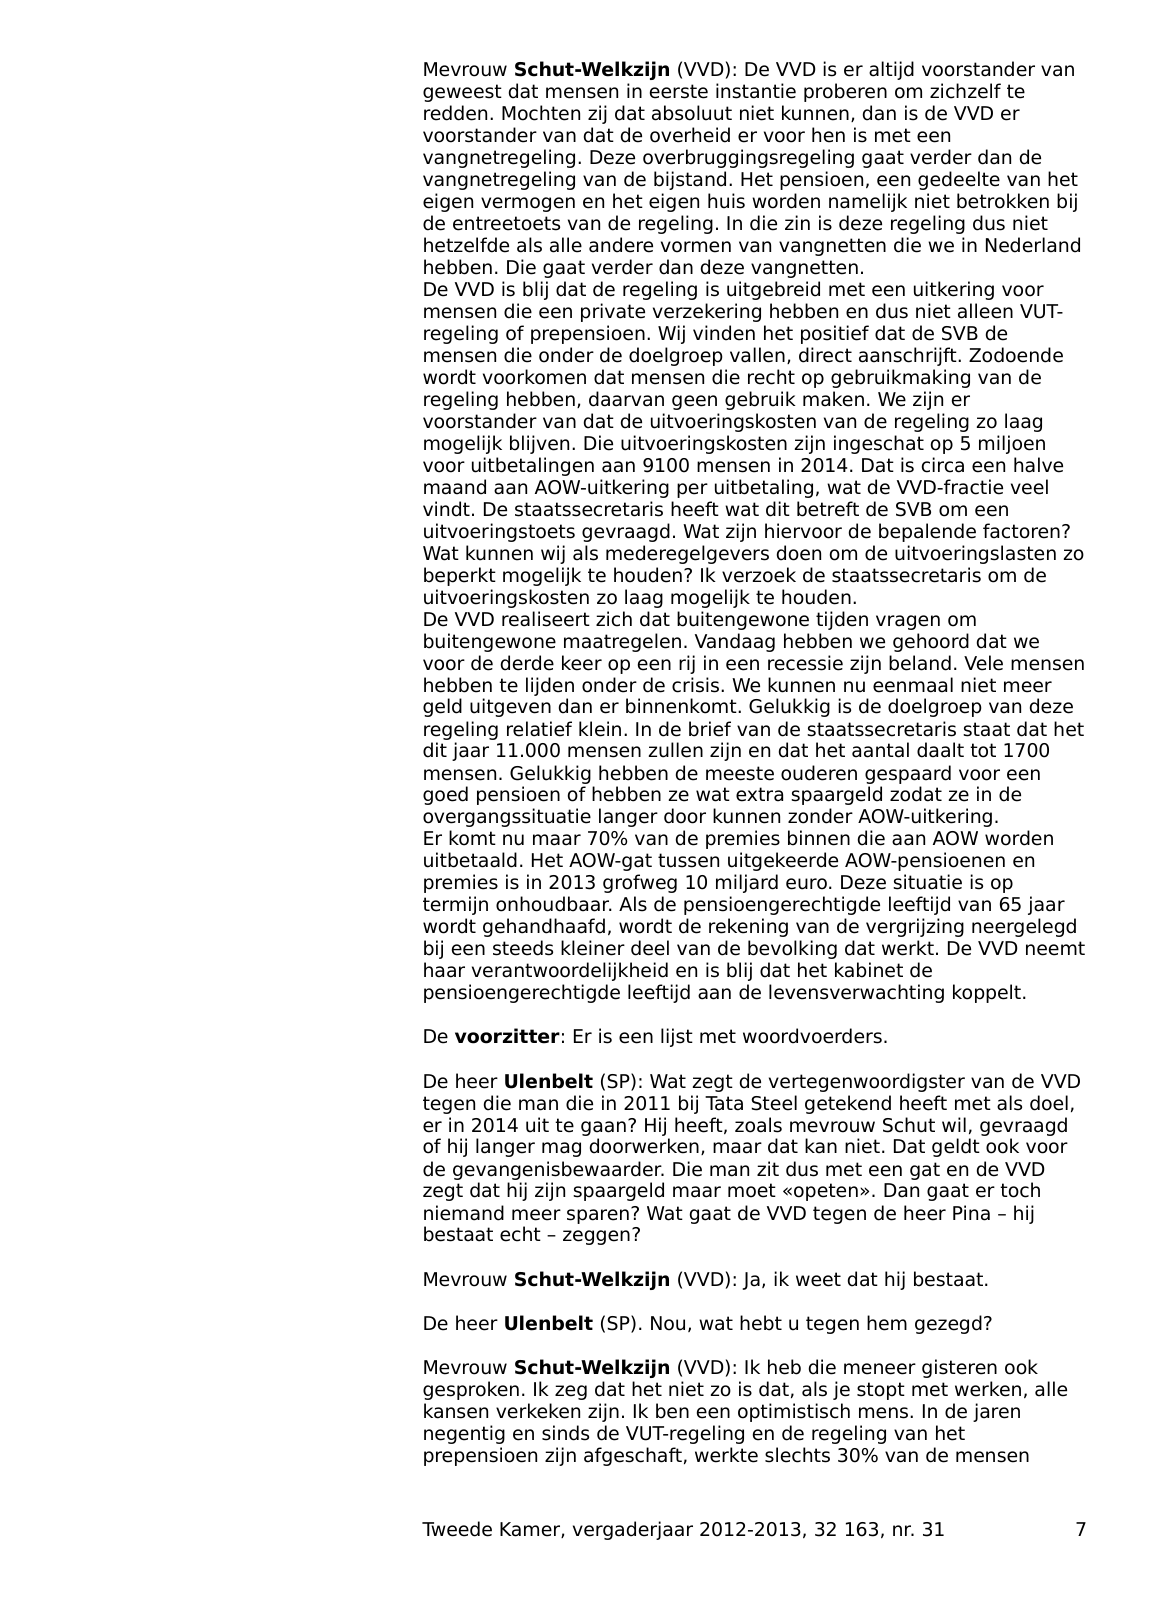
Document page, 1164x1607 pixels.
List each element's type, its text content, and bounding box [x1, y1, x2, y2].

text Er komt nu maar 70% van de premies binnen die aan AOW worden uitbetaald. Het AOW-gat tussen uitgekeerde AOW-pensioenen en premies is in 2013 grofweg 10 miljard euro. Deze situatie is op termijn onhoudbaar. Als de pensioengerechtigde leeftijd van 65 jaar wordt gehandhaafd, wordt de rekening van de vergrijzing neergelegd bij een steeds kleiner deel van de bevolking dat werkt. De VVD neemt haar verantwoordelijkheid en is blij dat het kabinet de pensioengerechtigde leeftijd aan de levensverwachting koppelt. [422, 828, 1087, 1004]
text Mevrouw Schut-Welkzijn (VVD): Ik heb die meneer gisteren ook gesproken. Ik zeg dat het niet zo is dat, als je stopt met werken, alle kansen verkeken zijn. Ik ben een optimistisch mens. In de jaren negentig en sinds de VUT-regeling en de regeling van het prepensioen zijn afgeschaft, werkte slechts 30% van de mensen [422, 1357, 1087, 1467]
text Mevrouw Schut-Welkzijn (VVD): Ja, ik weet dat hij bestaat. [422, 1268, 1087, 1291]
text De voorzitter: Er is een lijst met woordvoerders. [422, 1026, 1087, 1048]
text De VVD is blij dat de regeling is uitgebreid met een uitkering voor mensen die een private verzekering hebben en dus niet alleen VUT-regeling of prepensioen. Wij vinden het positief dat de SVB de mensen die onder de doelgroep vallen, direct aanschrijft. Zodoende wordt voorkomen dat mensen die recht op gebruikmaking van de regeling hebben, daarvan geen gebruik maken. We zijn er voorstander van dat de uitvoeringskosten van de regeling zo laag mogelijk blijven. Die uitvoeringskosten zijn ingeschat op 5 miljoen voor uitbetalingen aan 9100 mensen in 2014. Dat is circa een halve maand aan AOW-uitkering per uitbetaling, wat de VVD-fractie veel vindt. De staatssecretaris heeft wat dit betreft de SVB om een uitvoeringstoets gevraagd. Wat zijn hiervoor de bepalende factoren? Wat kunnen wij als mederegelgevers doen om de uitvoeringslasten zo beperkt mogelijk te houden? Ik verzoek de staatssecretaris om de uitvoeringskosten zo laag mogelijk te houden. [422, 279, 1087, 608]
text De heer Ulenbelt (SP): Wat zegt de vertegenwoordigster van de VVD tegen die man die in 2011 bij Tata Steel getekend heeft met als doel, er in 2014 uit te gaan? Hij heeft, zoals mevrouw Schut wil, gevraagd of hij langer mag doorwerken, maar dat kan niet. Dat geldt ook voor de gevangenisbewaarder. Die man zit dus met een gat en de VVD zegt dat hij zijn spaargeld maar moet «opeten». Dan gaat er toch niemand meer sparen? Wat gaat de VVD tegen de heer Pina – hij bestaat echt – zeggen? [422, 1071, 1087, 1246]
text De heer Ulenbelt (SP). Nou, wat hebt u tegen hem gezegd? [422, 1313, 1087, 1335]
text Mevrouw Schut-Welkzijn (VVD): De VVD is er altijd voorstander van geweest dat mensen in eerste instantie proberen om zichzelf te redden. Mochten zij dat absoluut niet kunnen, dan is de VVD er voorstander van dat de overheid er voor hen is met een vangnetregeling. Deze overbruggingsregeling gaat verder dan de vangnetregeling van de bijstand. Het pensioen, een gedeelte van het eigen vermogen en het eigen huis worden namelijk niet betrokken bij de entreetoets van de regeling. In die zin is deze regeling dus niet hetzelfde als alle andere vormen van vangnetten die we in Nederland hebben. Die gaat verder dan deze vangnetten. [422, 59, 1087, 279]
text De VVD realiseert zich dat buitengewone tijden vragen om buitengewone maatregelen. Vandaag hebben we gehoord dat we voor de derde keer op een rij in een recessie zijn beland. Vele mensen hebben te lijden onder de crisis. We kunnen nu eenmaal niet meer geld uitgeven dan er binnenkomt. Gelukkig is de doelgroep van deze regeling relatief klein. In de brief van de staatssecretaris staat dat het dit jaar 11.000 mensen zullen zijn en dat het aantal daalt tot 1700 mensen. Gelukkig hebben de meeste ouderen gespaard voor een goed pensioen of hebben ze wat extra spaargeld zodat ze in de overgangssituatie langer door kunnen zonder AOW-uitkering. [422, 608, 1087, 828]
